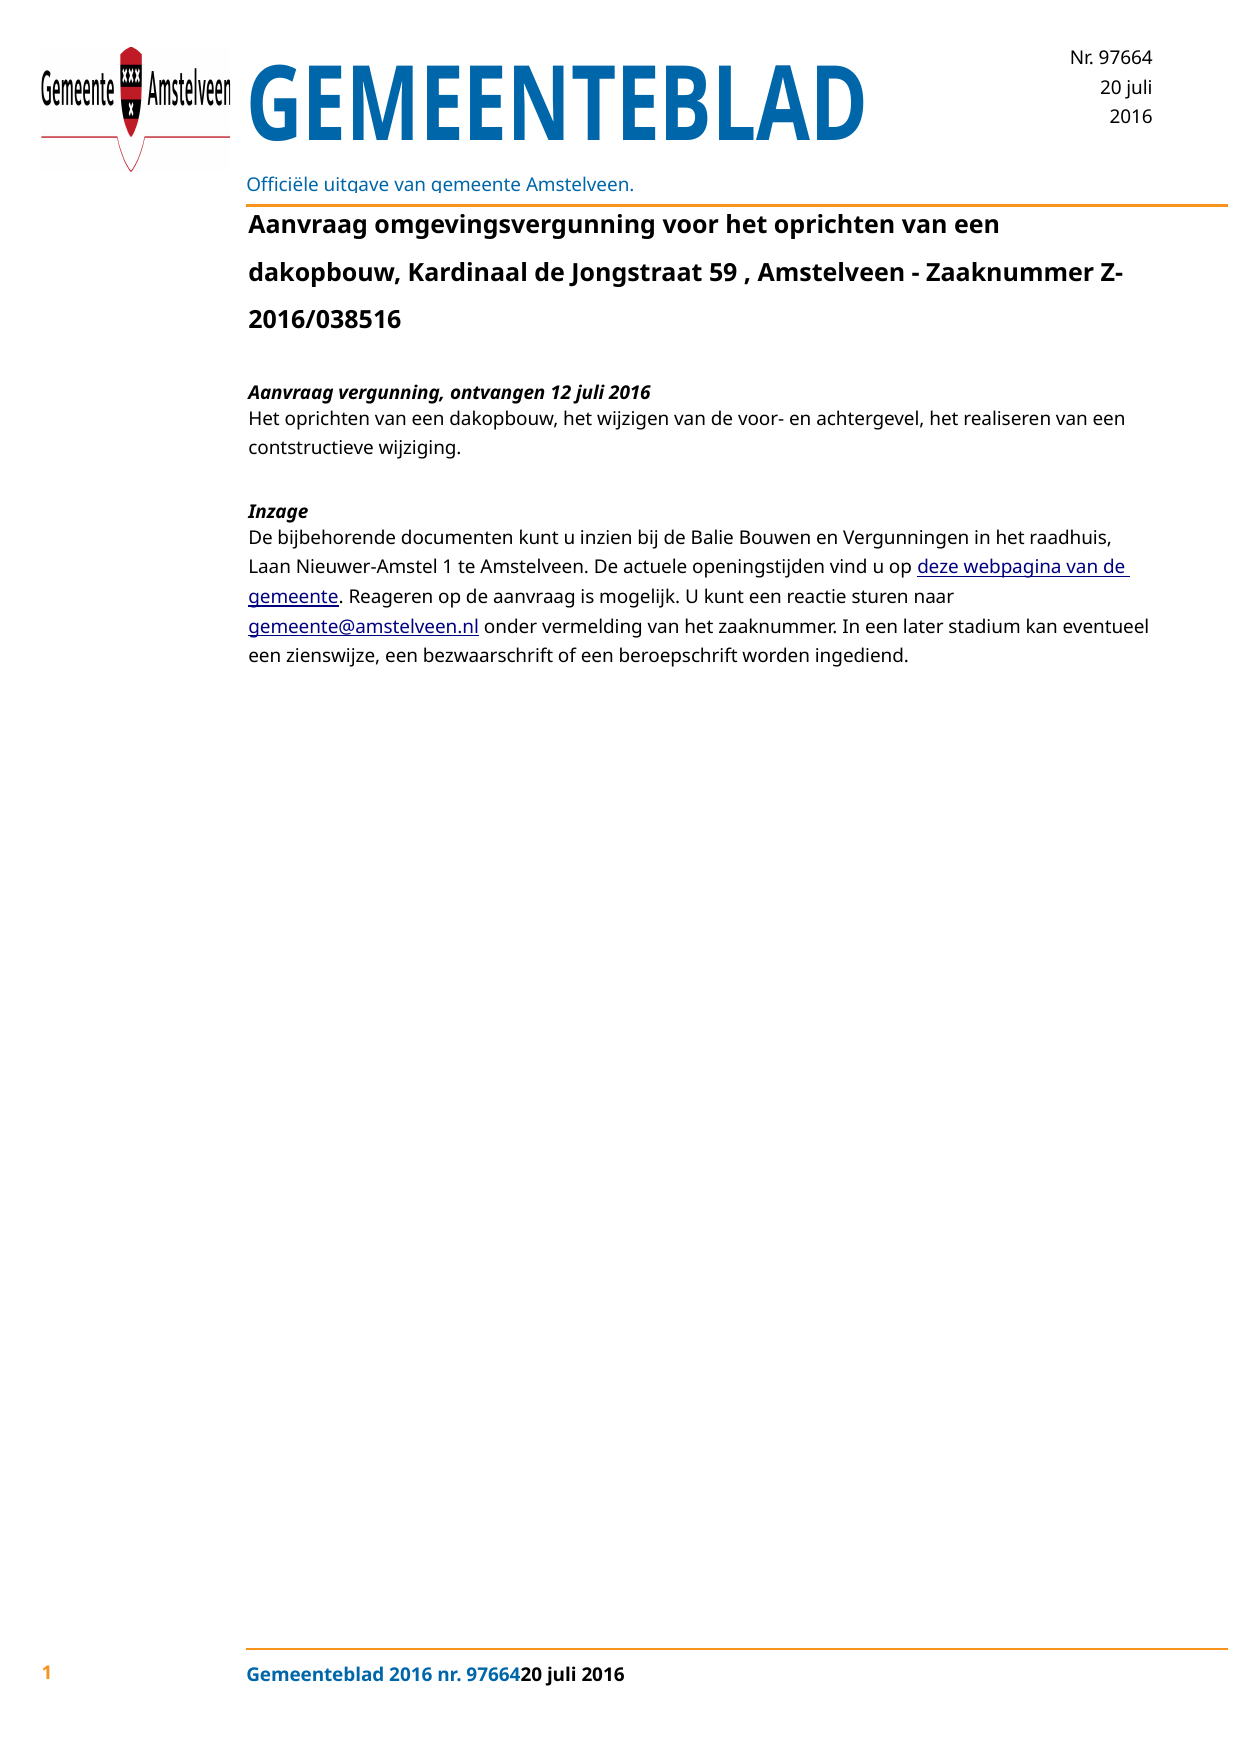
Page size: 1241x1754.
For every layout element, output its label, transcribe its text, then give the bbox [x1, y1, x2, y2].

text Aanvraag omgevingsvergunning voor het oprichten van een dakopbouw, Kardinaal de Jongstraat 59 , Amstelveen - Zaaknummer Z-2016/038516 [248, 207, 1152, 336]
text Inzage [248, 498, 1152, 524]
text Aanvraag vergunning, ontvangen 12 juli 2016 [248, 379, 1152, 405]
text Het oprichten van een dakopbouw, het wijzigen van de voor- en achtergevel, het realiseren van een contstructieve wijziging. [248, 405, 1152, 460]
text De bijbehorende documenten kunt u inzien bij de Balie Bouwen en Vergunningen in het raadhuis, Laan Nieuwer-Amstel 1 te Amstelveen. De actuele openingstijden vind u op deze webpagina van de gemeente. Reageren op de aanvraag is mogelijk. U kunt een reactie sturen naar gemeente@amstelveen.nl onder vermelding van het zaaknummer. In een later stadium kan eventueel een zienswijze, een bezwaarschrift of een beroepschrift worden ingediend. [248, 524, 1152, 668]
picture [41, 47, 231, 172]
